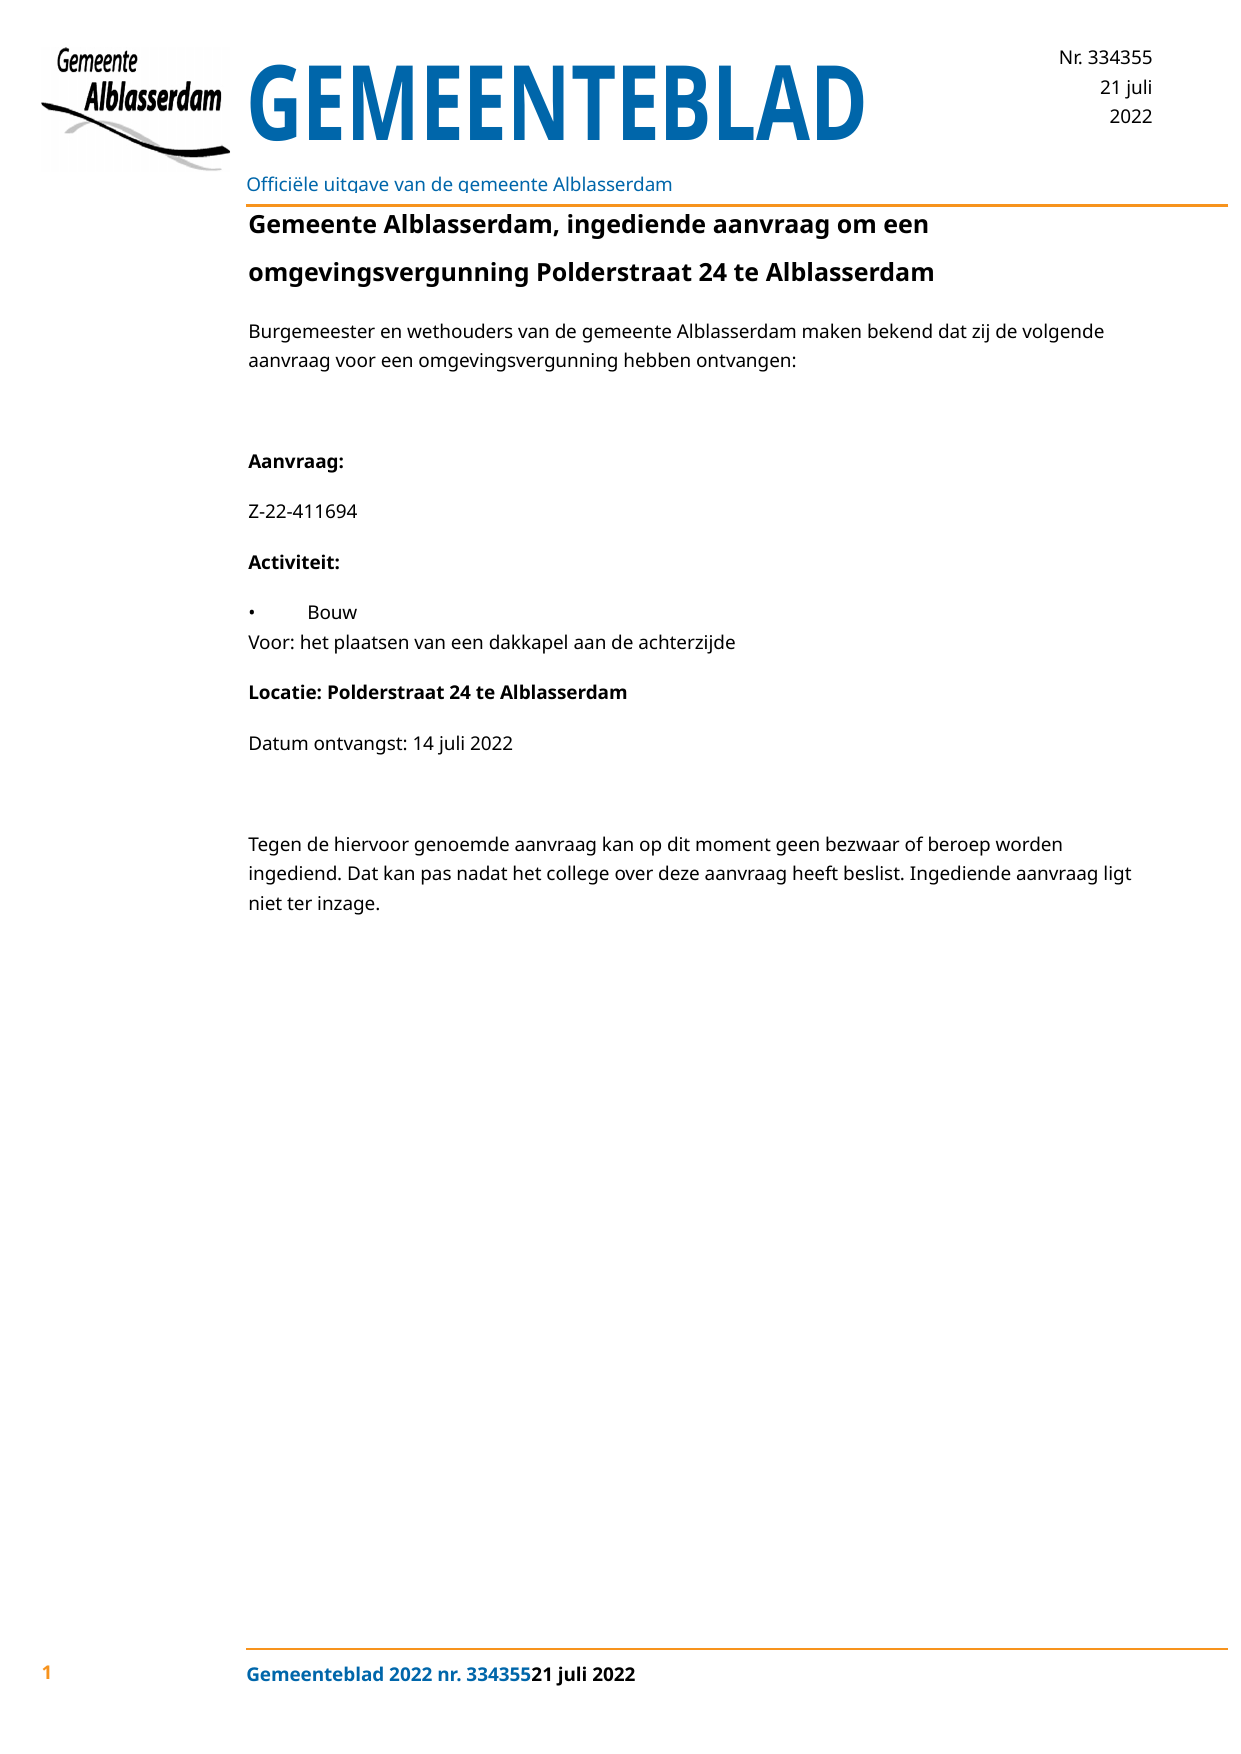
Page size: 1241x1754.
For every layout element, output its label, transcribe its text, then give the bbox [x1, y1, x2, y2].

text Gemeente Alblasserdam, ingediende aanvraag om een omgevingsvergunning Polderstraat 24 te Alblasserdam [248, 207, 1152, 288]
list Bouw [248, 599, 1152, 625]
picture [41, 47, 231, 172]
text Aanvraag: [248, 448, 1152, 474]
text Datum ontvangst: 14 juli 2022 [248, 730, 1152, 756]
text Activiteit: [248, 549, 1152, 575]
text Locatie: Polderstraat 24 te Alblasserdam [248, 679, 1152, 705]
text Voor: het plaatsen van een dakkapel aan de achterzijde [248, 629, 1152, 655]
text Tegen de hiervoor genoemde aanvraag kan op dit moment geen bezwaar of beroep worden ingediend. Dat kan pas nadat het college over deze aanvraag heeft beslist. Ingediende aanvraag ligt niet ter inzage. [248, 831, 1152, 916]
text Z-22-411694 [248, 499, 1152, 524]
text Burgemeester en wethouders van de gemeente Alblasserdam maken bekend dat zij de volgende aanvraag voor een omgevingsvergunning hebben ontvangen: [248, 318, 1152, 373]
